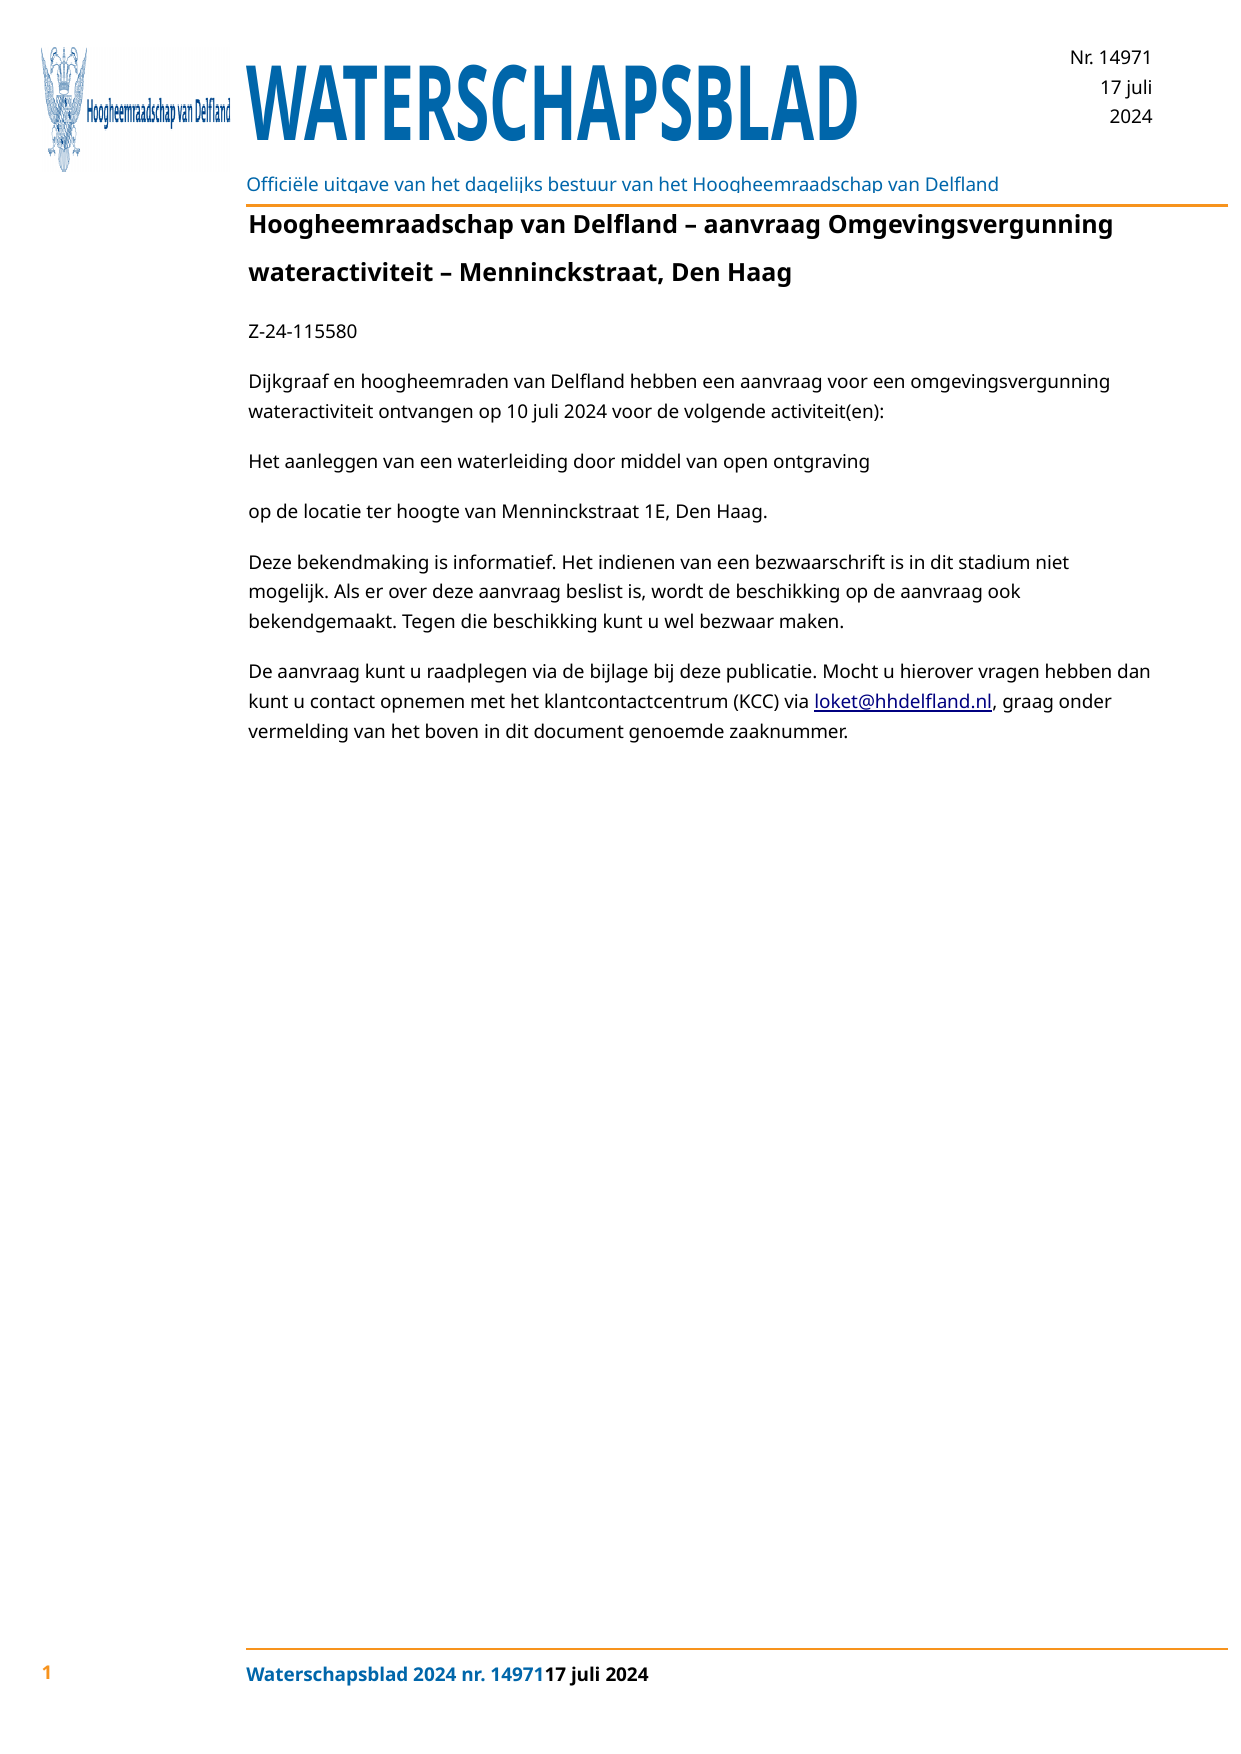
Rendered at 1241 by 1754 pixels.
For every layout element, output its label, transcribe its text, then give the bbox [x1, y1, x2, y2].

text Hoogheemraadschap van Delfland – aanvraag Omgevingsvergunning wateractiviteit – Menninckstraat, Den Haag [248, 207, 1152, 288]
text De aanvraag kunt u raadplegen via de bijlage bij deze publicatie. Mocht u hierover vragen hebben dan kunt u contact opnemen met het klantcontactcentrum (KCC) via loket@hhdelfland.nl, graag onder vermelding van het boven in dit document genoemde zaaknummer. [248, 659, 1152, 744]
text Deze bekendmaking is informatief. Het indienen van een bezwaarschrift is in dit stadium niet mogelijk. Als er over deze aanvraag beslist is, wordt de beschikking op de aanvraag ook bekendgemaakt. Tegen die beschikking kunt u wel bezwaar maken. [248, 549, 1152, 634]
text Z-24-115580 [248, 318, 1152, 344]
text Het aanleggen van een waterleiding door middel van open ontgraving [248, 448, 1152, 474]
text op de locatie ter hoogte van Menninckstraat 1E, Den Haag. [248, 499, 1152, 524]
text Dijkgraaf en hoogheemraden van Delfland hebben een aanvraag voor een omgevingsvergunning wateractiviteit ontvangen op 10 juli 2024 voor de volgende activiteit(en): [248, 368, 1152, 424]
picture [41, 47, 231, 172]
